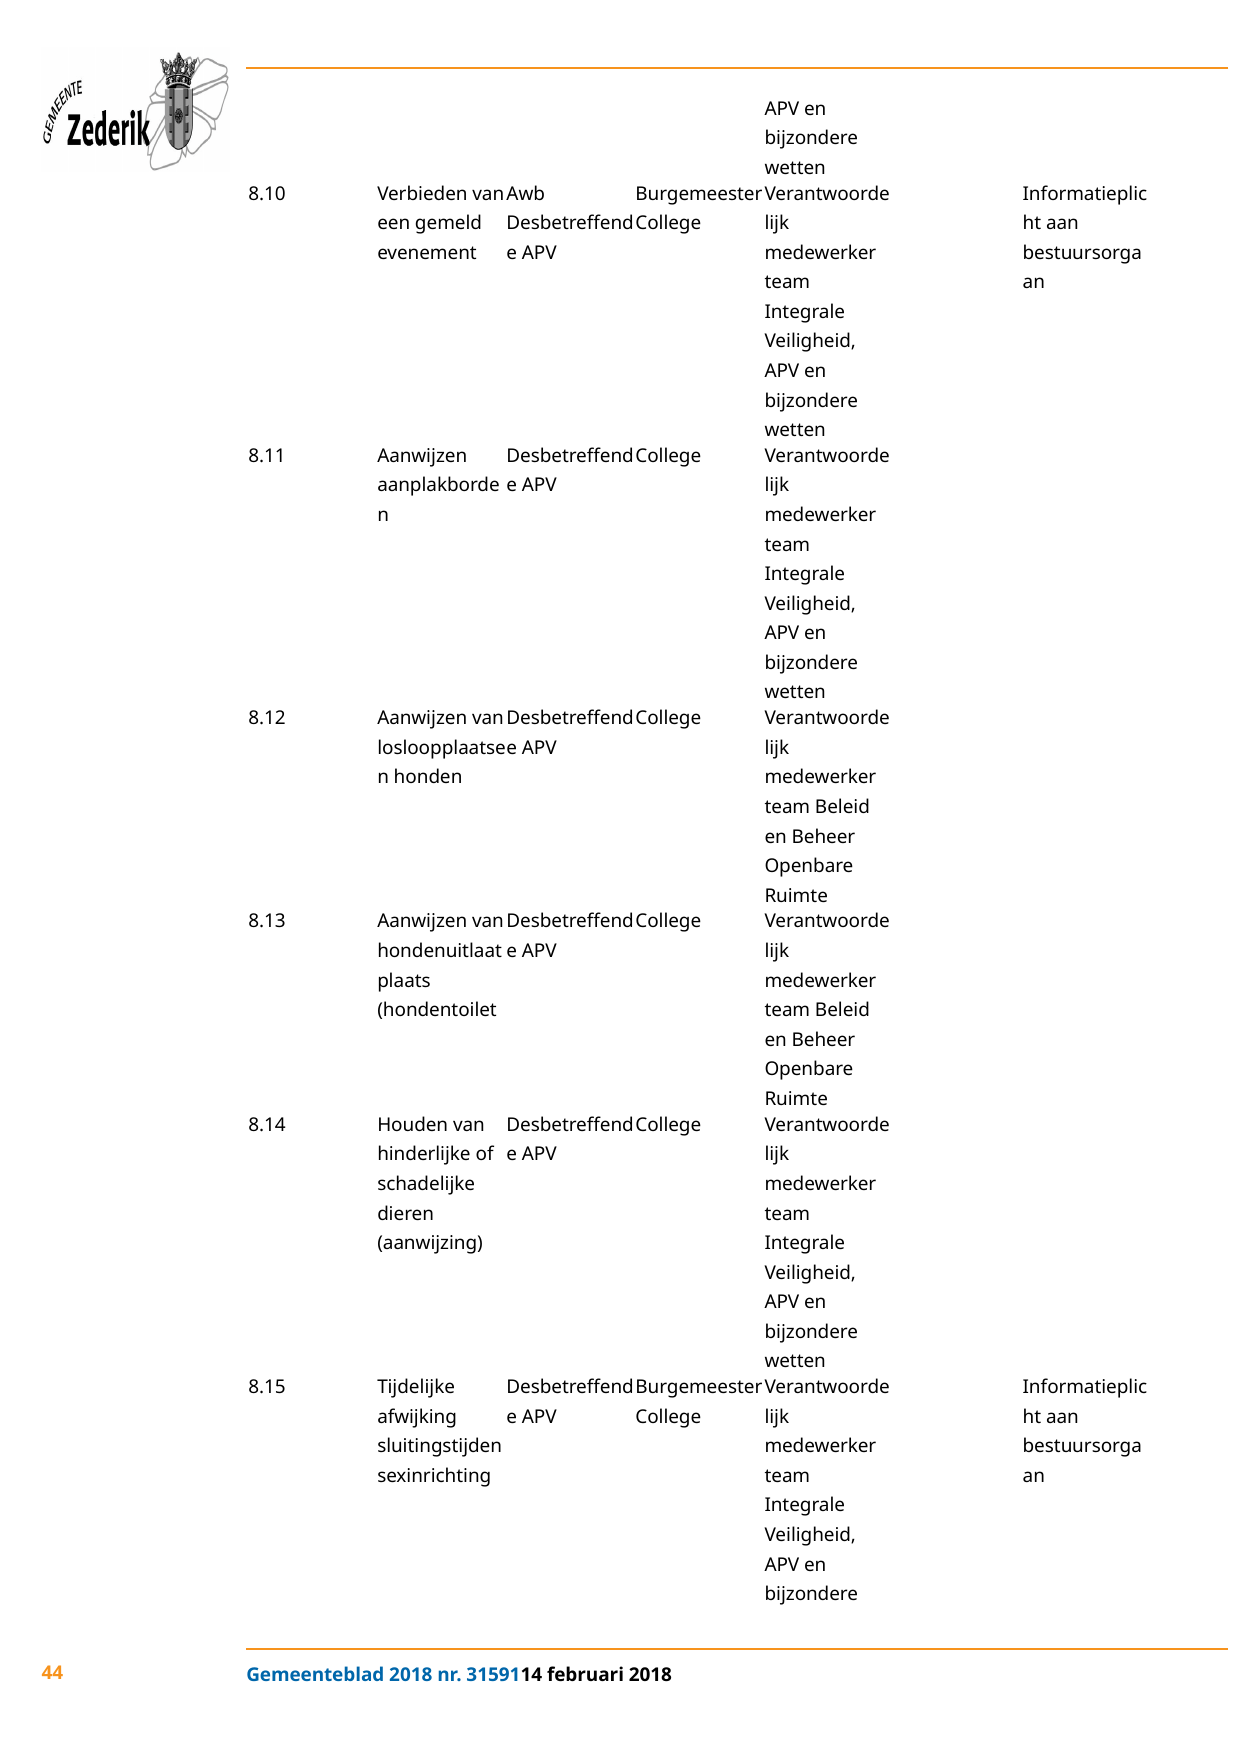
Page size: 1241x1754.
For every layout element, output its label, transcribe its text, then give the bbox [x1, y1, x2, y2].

table_cell [894, 180, 1022, 442]
table_cell Desbetreffende APV [506, 705, 635, 908]
table_cell [894, 442, 1022, 704]
table_cell Desbetreffende APV [506, 1373, 635, 1606]
table_cell Verantwoordelijk medewerker team Beleid en Beheer Openbare Ruimte [764, 705, 893, 908]
table_cell Desbetreffende APV [506, 442, 635, 704]
table_cell 8.13 [248, 908, 377, 1111]
table_cell Verantwoordelijk medewerker team Integrale Veiligheid, APV en bijzondere wetten [764, 180, 893, 442]
table_cell 8.12 [248, 705, 377, 908]
table_cell [506, 95, 635, 180]
table_cell Verantwoordelijk medewerker team Integrale Veiligheid, APV en bijzondere wetten [764, 442, 893, 704]
table_cell [1023, 705, 1152, 908]
table_cell Tijdelijke afwijking sluitingstijden sexinrichting [377, 1373, 506, 1606]
table_cell [894, 1111, 1022, 1373]
table_cell College [635, 1111, 764, 1373]
table_cell Awb Desbetreffende APV [506, 180, 635, 442]
table_cell [894, 95, 1022, 180]
table_cell College [635, 705, 764, 908]
table_cell [1023, 95, 1152, 180]
table_cell Houden van hinderlijke of schadelijke dieren (aanwijzing) [377, 1111, 506, 1373]
table_cell Desbetreffende APV [506, 908, 635, 1111]
table_cell Aanwijzen aanplakborden [377, 442, 506, 704]
table_cell Informatieplicht aan bestuursorgaan [1023, 1373, 1152, 1606]
table_cell College [635, 442, 764, 704]
table_cell College [635, 908, 764, 1111]
table_cell Verantwoordelijk medewerker team Integrale Veiligheid, APV en bijzondere [764, 1373, 893, 1606]
table_cell 8.14 [248, 1111, 377, 1373]
table_cell [1023, 1111, 1152, 1373]
table_cell Burgemeester College [635, 1373, 764, 1606]
table_cell 8.15 [248, 1373, 377, 1606]
table_cell [635, 95, 764, 180]
table_cell [894, 1373, 1022, 1606]
table_cell Verantwoordelijk medewerker team Integrale Veiligheid, APV en bijzondere wetten [764, 1111, 893, 1373]
table_cell [894, 705, 1022, 908]
table_cell Desbetreffende APV [506, 1111, 635, 1373]
table_cell [1023, 908, 1152, 1111]
table_cell Aanwijzen van losloopplaatsen honden [377, 705, 506, 908]
picture [41, 47, 231, 172]
table_cell [894, 908, 1022, 1111]
table_cell Verantwoordelijk medewerker team Beleid en Beheer Openbare Ruimte [764, 908, 893, 1111]
table_cell [248, 95, 377, 180]
table_cell 8.11 [248, 442, 377, 704]
table_cell APV en bijzondere wetten [764, 95, 893, 180]
table_cell [1023, 442, 1152, 704]
table_cell Verbieden van een gemeld evenement [377, 180, 506, 442]
table_cell Burgemeester College [635, 180, 764, 442]
table_cell Informatieplicht aan bestuursorgaan [1023, 180, 1152, 442]
table_cell Aanwijzen van hondenuitlaatplaats (hondentoilet [377, 908, 506, 1111]
table_cell [377, 95, 506, 180]
table_cell 8.10 [248, 180, 377, 442]
